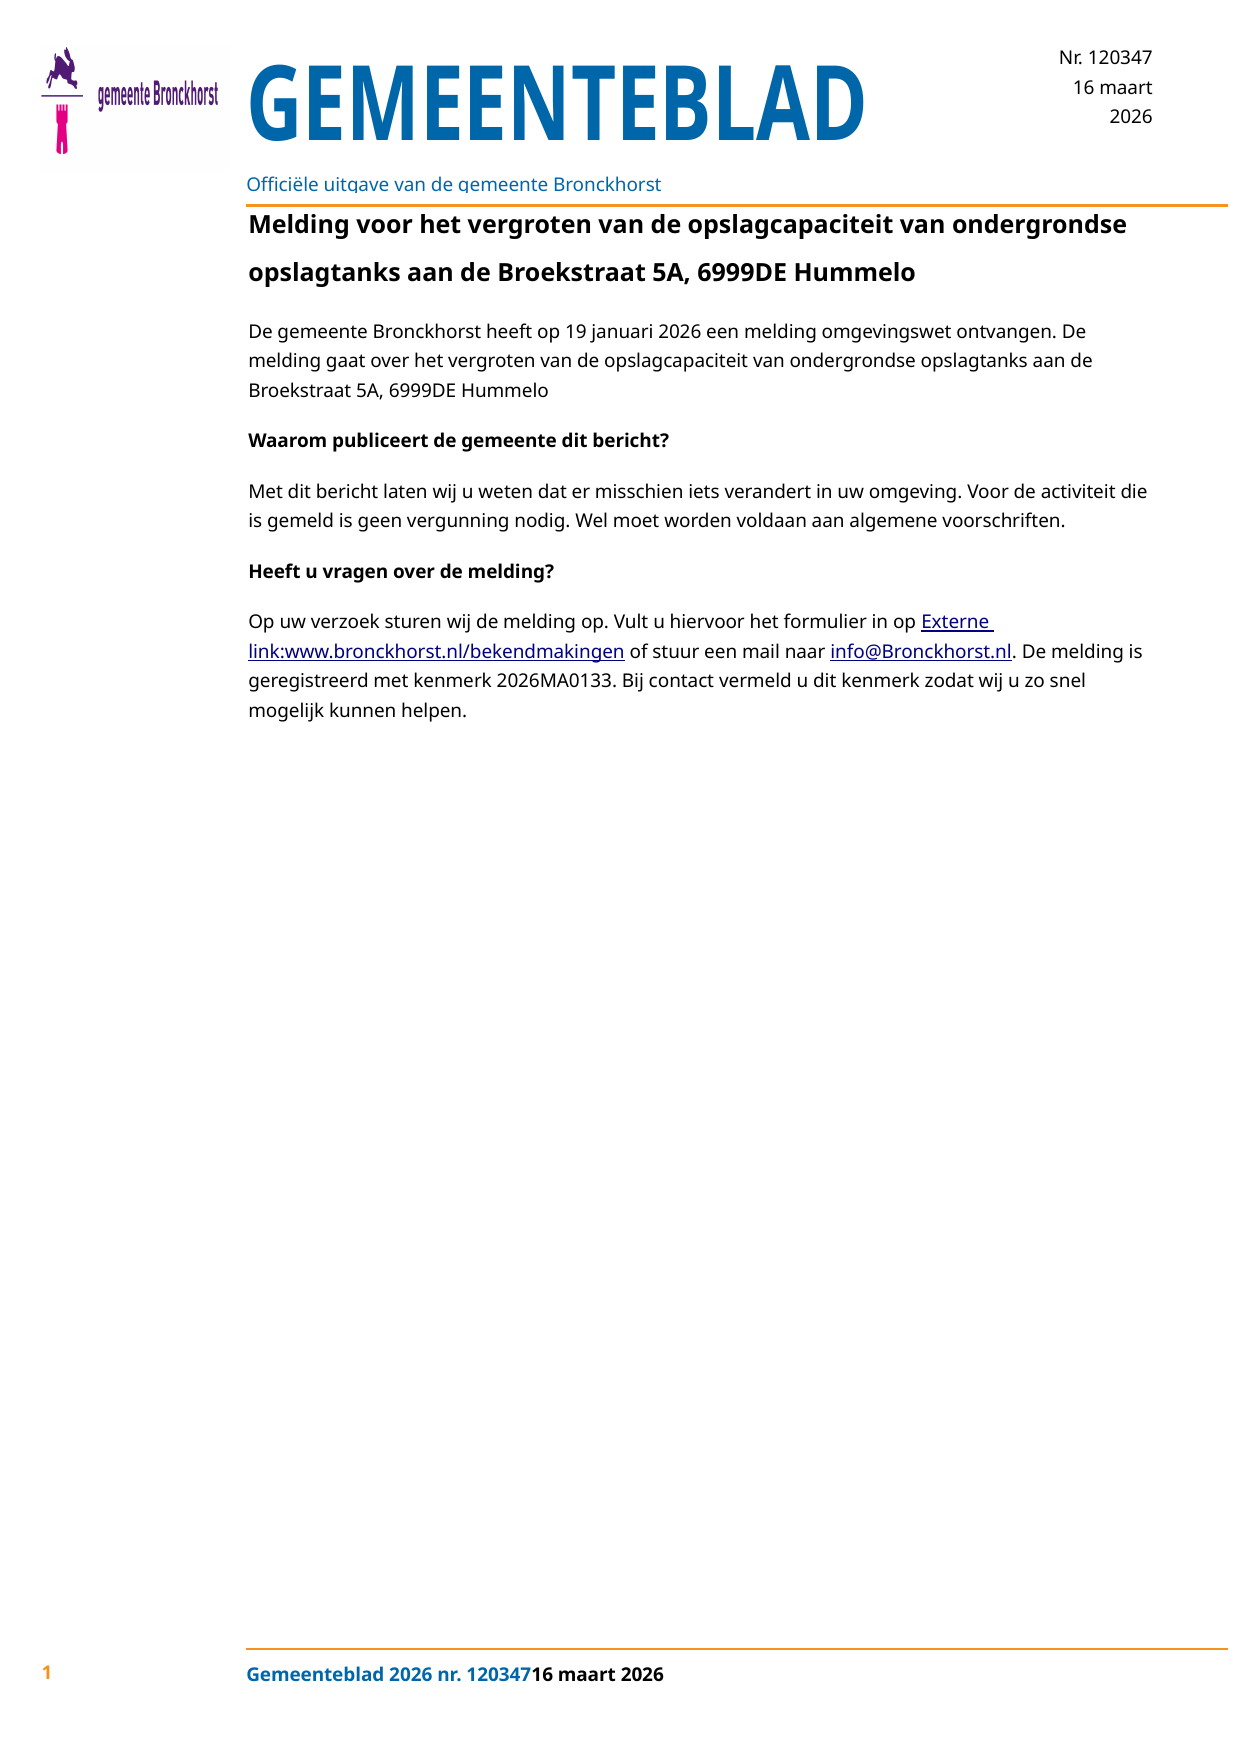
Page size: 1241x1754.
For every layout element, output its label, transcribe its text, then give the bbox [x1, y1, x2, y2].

text Heeft u vragen over de melding? [248, 558, 1152, 584]
text Waarom publiceert de gemeente dit bericht? [248, 427, 1152, 453]
text Met dit bericht laten wij u weten dat er misschien iets verandert in uw omgeving. Voor de activiteit die is gemeld is geen vergunning nodig. Wel moet worden voldaan aan algemene voorschriften. [248, 478, 1152, 533]
picture [41, 47, 231, 172]
text Melding voor het vergroten van de opslagcapaciteit van ondergrondse opslagtanks aan de Broekstraat 5A, 6999DE Hummelo [248, 207, 1152, 288]
text De gemeente Bronckhorst heeft op 19 januari 2026 een melding omgevingswet ontvangen. De melding gaat over het vergroten van de opslagcapaciteit van ondergrondse opslagtanks aan de Broekstraat 5A, 6999DE Hummelo [248, 318, 1152, 403]
text Op uw verzoek sturen wij de melding op. Vult u hiervoor het formulier in op Externe link:www.bronckhorst.nl/bekendmakingen of stuur een mail naar info@Bronckhorst.nl. De melding is geregistreerd met kenmerk 2026MA0133. Bij contact vermeld u dit kenmerk zodat wij u zo snel mogelijk kunnen helpen. [248, 608, 1152, 723]
